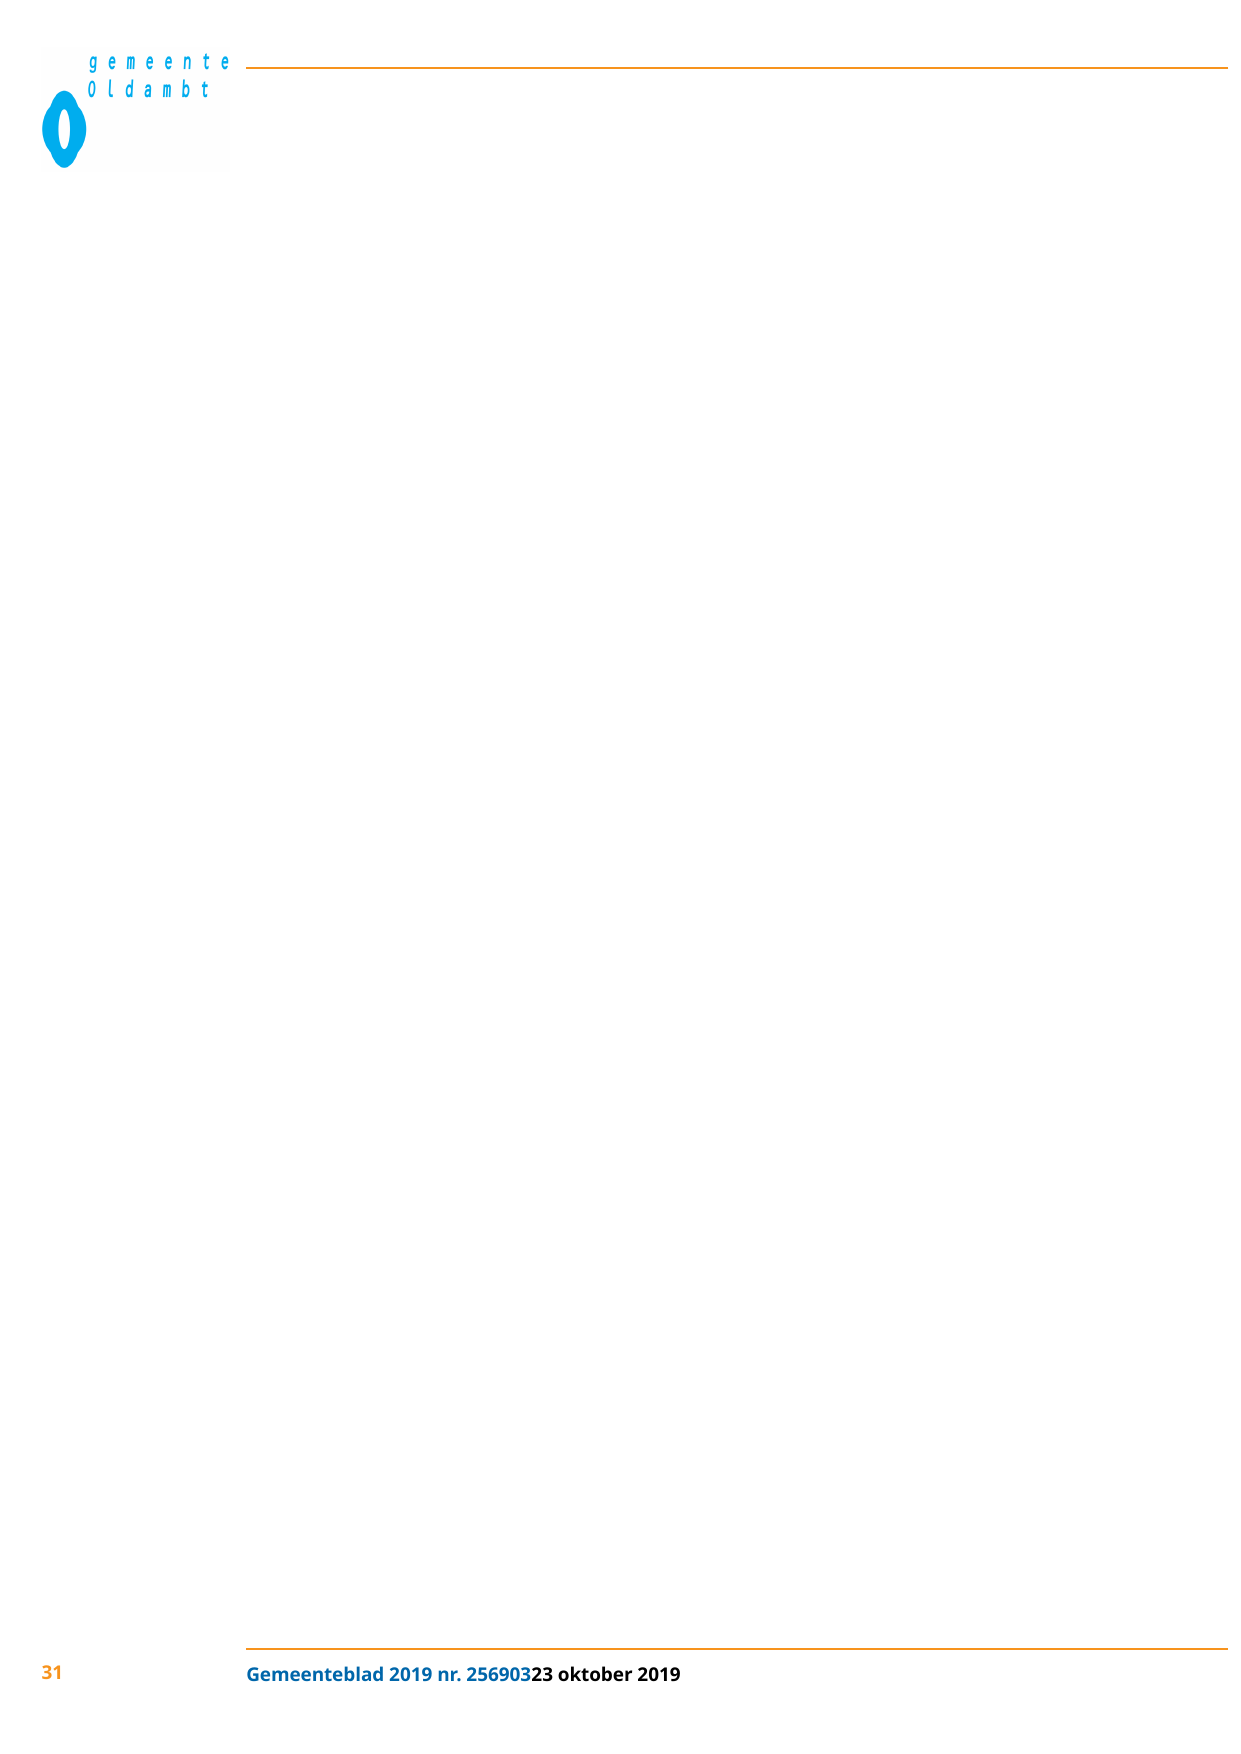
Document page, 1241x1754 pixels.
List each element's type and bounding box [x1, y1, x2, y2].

picture [41, 47, 231, 172]
